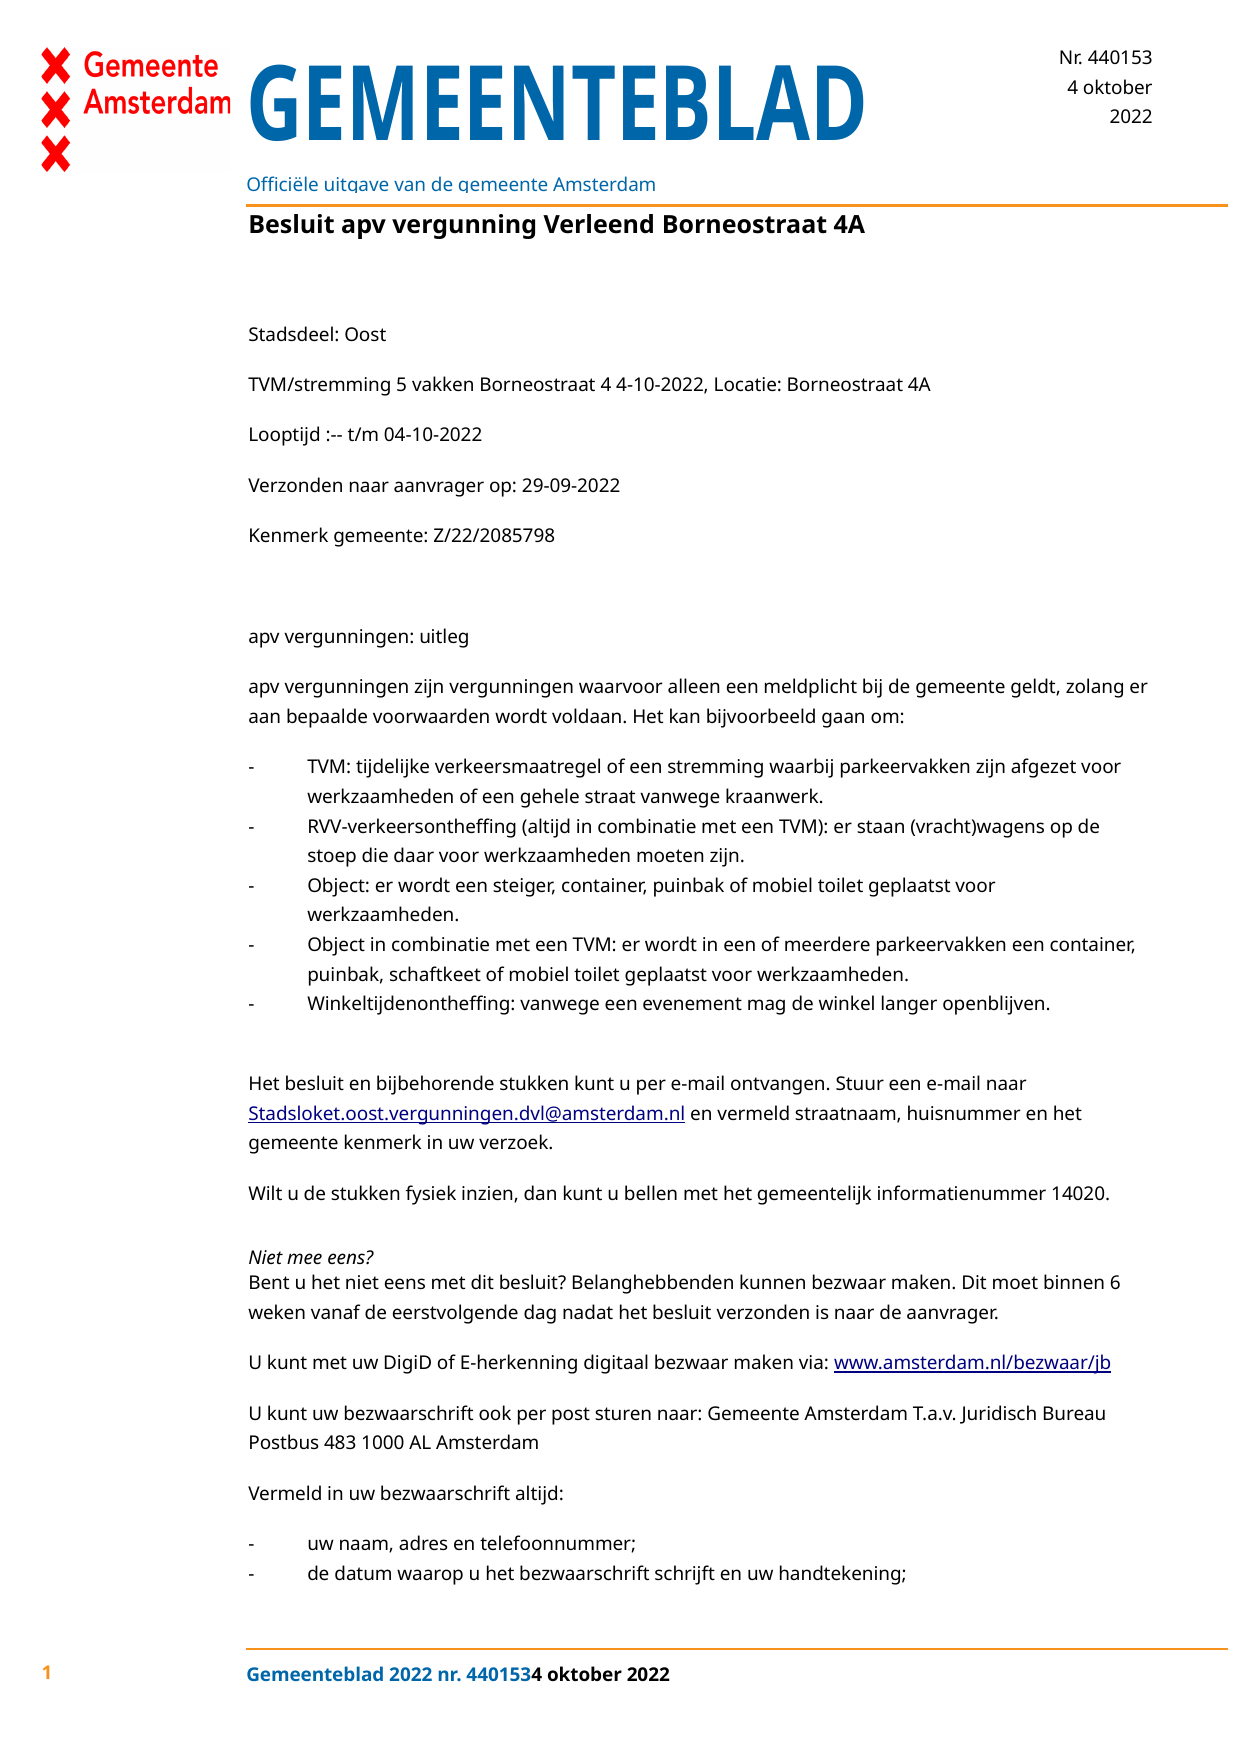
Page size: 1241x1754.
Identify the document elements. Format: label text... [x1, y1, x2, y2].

list Object: er wordt een steiger, container, puinbak of mobiel toilet geplaatst voor werkzaamheden. [248, 872, 1152, 927]
list de datum waarop u het bezwaarschrift schrijft en uw handtekening; [248, 1560, 1152, 1586]
text Vermeld in uw bezwaarschrift altijd: [248, 1480, 1152, 1506]
picture [41, 47, 231, 172]
text Bent u het niet eens met dit besluit? Belanghebbenden kunnen bezwaar maken. Dit moet binnen 6 weken vanaf de eerstvolgende dag nadat het besluit verzonden is naar de aanvrager. [248, 1269, 1152, 1325]
text apv vergunningen: uitleg [248, 623, 1152, 649]
text U kunt uw bezwaarschrift ook per post sturen naar: Gemeente Amsterdam T.a.v. Juridisch Bureau Postbus 483 1000 AL Amsterdam [248, 1400, 1152, 1455]
list TVM: tijdelijke verkeersmaatregel of een stremming waarbij parkeervakken zijn afgezet voor werkzaamheden of een gehele straat vanwege kraanwerk. [248, 754, 1152, 809]
text TVM/stremming 5 vakken Borneostraat 4 4-10-2022, Locatie: Borneostraat 4A [248, 371, 1152, 397]
list uw naam, adres en telefoonnummer; [248, 1530, 1152, 1556]
text apv vergunningen zijn vergunningen waarvoor alleen een meldplicht bij de gemeente geldt, zolang er aan bepaalde voorwaarden wordt voldaan. Het kan bijvoorbeeld gaan om: [248, 674, 1152, 729]
text Niet mee eens? [248, 1244, 1152, 1269]
text Het besluit en bijbehorende stukken kunt u per e-mail ontvangen. Stuur een e-mail naar Stadsloket.oost.vergunningen.dvl@amsterdam.nl en vermeld straatnaam, huisnummer en het gemeente kenmerk in uw verzoek. [248, 1070, 1152, 1155]
list RVV-verkeersontheffing (altijd in combinatie met een TVM): er staan (vracht)wagens op de stoep die daar voor werkzaamheden moeten zijn. [248, 813, 1152, 868]
list Object in combinatie met een TVM: er wordt in een of meerdere parkeervakken een container, puinbak, schaftkeet of mobiel toilet geplaatst voor werkzaamheden. [248, 931, 1152, 986]
text Wilt u de stukken fysiek inzien, dan kunt u bellen met het gemeentelijk informatienummer 14020. [248, 1180, 1152, 1206]
text U kunt met uw DigiD of E-herkenning digitaal bezwaar maken via: www.amsterdam.nl/bezwaar/jb [248, 1349, 1152, 1375]
text Besluit apv vergunning Verleend Borneostraat 4A [248, 207, 1152, 241]
list Winkeltijdenontheffing: vanwege een evenement mag de winkel langer openblijven. [248, 990, 1152, 1016]
text Kenmerk gemeente: Z/22/2085798 [248, 522, 1152, 548]
text Stadsdeel: Oost [248, 321, 1152, 346]
text Looptijd :-- t/m 04-10-2022 [248, 422, 1152, 447]
text Verzonden naar aanvrager op: 29-09-2022 [248, 472, 1152, 498]
